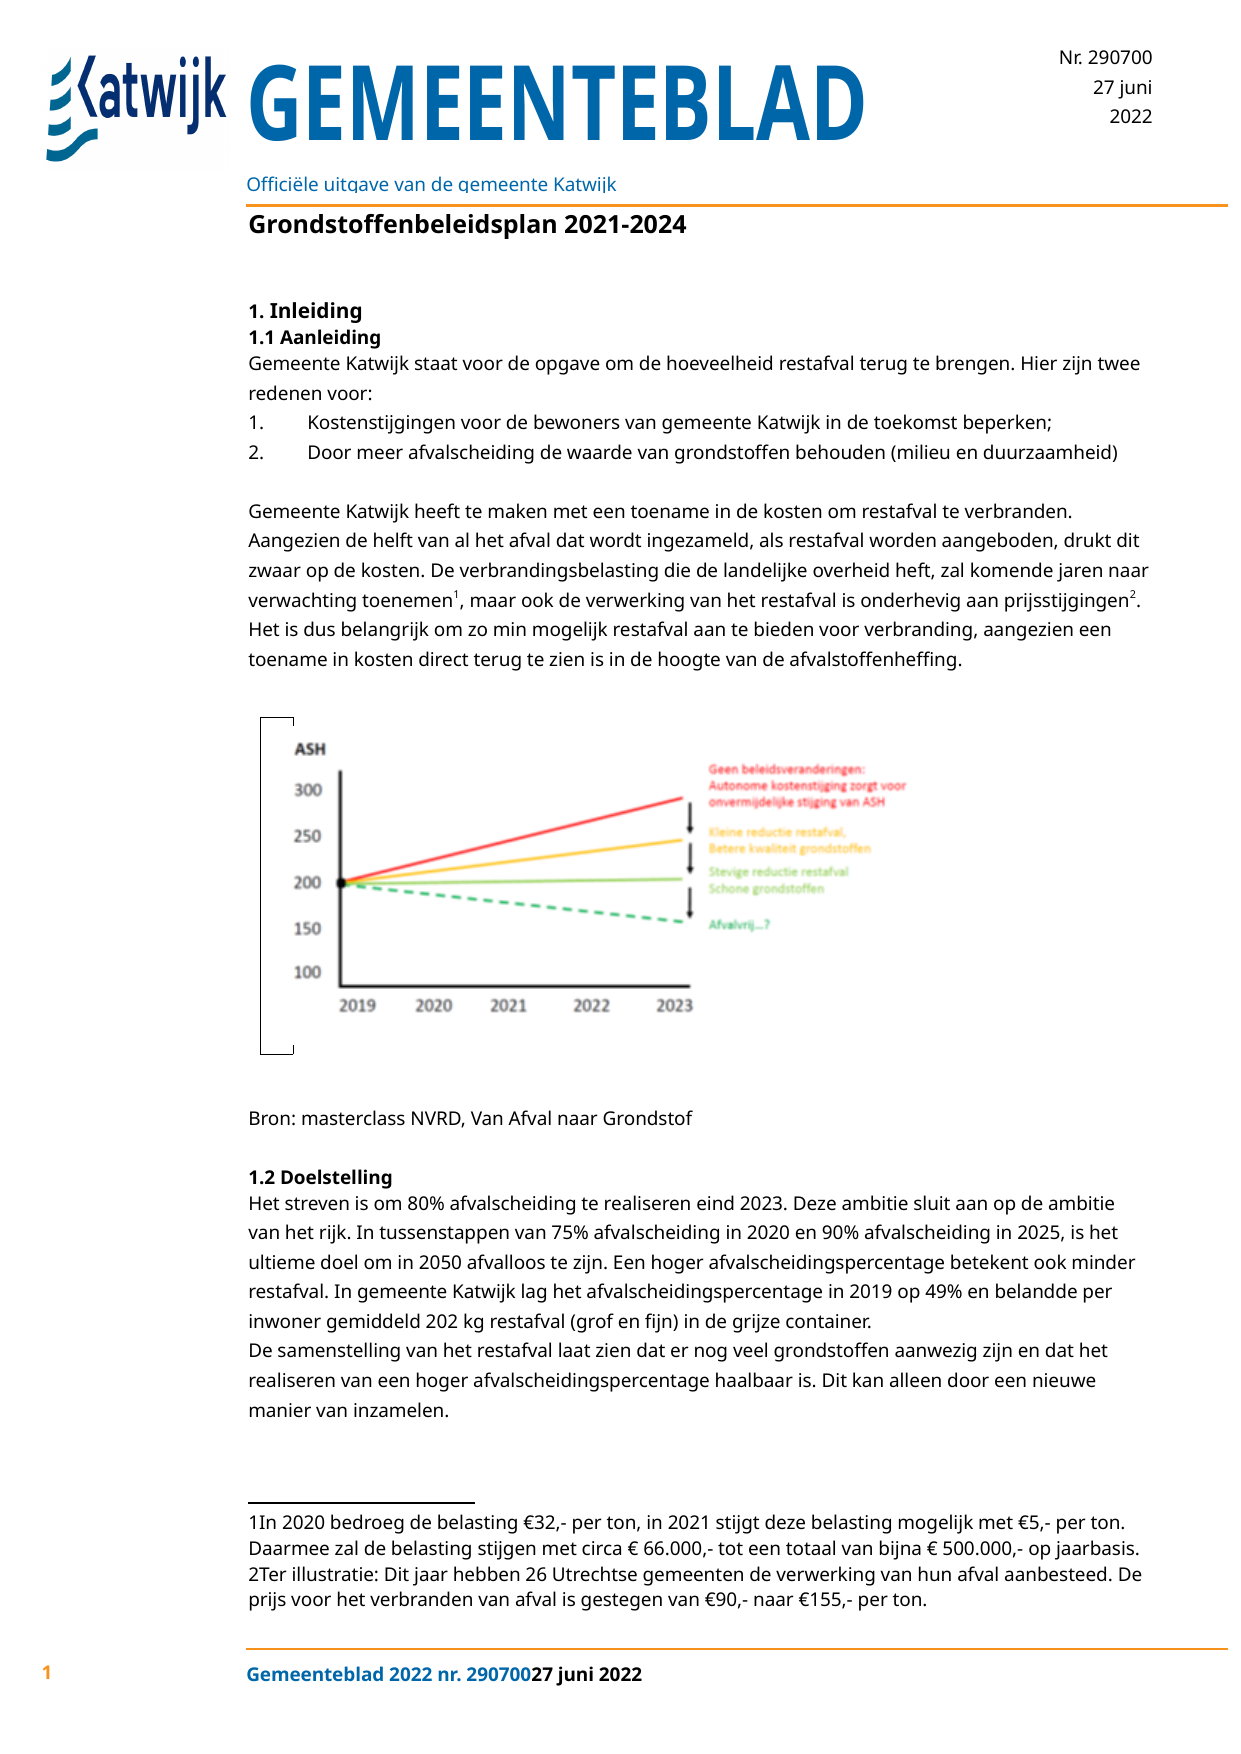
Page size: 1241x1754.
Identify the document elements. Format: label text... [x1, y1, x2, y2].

text Het streven is om 80% afvalscheiding te realiseren eind 2023. Deze ambitie sluit aan op de ambitie van het rijk. In tussenstappen van 75% afvalscheiding in 2020 en 90% afvalscheiding in 2025, is het ultieme doel om in 2050 afvalloos te zijn. Een hoger afvalscheidingspercentage betekent ook minder restafval. In gemeente Katwijk lag het afvalscheidingspercentage in 2019 op 49% en belandde per inwoner gemiddeld 202 kg restafval (grof en fijn) in de grijze container. [248, 1190, 1152, 1334]
text 1.1 Aanleiding [248, 324, 1152, 350]
text De samenstelling van het restafval laat zien dat er nog veel grondstoffen aanwezig zijn en dat het realiseren van een hoger afvalscheidingspercentage haalbaar is. Dit kan alleen door een nieuwe manier van inzamelen. [248, 1338, 1152, 1422]
picture [41, 47, 231, 172]
text 1.2 Doelstelling [248, 1164, 1152, 1190]
text 1. Inleiding [248, 296, 1152, 324]
picture [268, 726, 919, 1045]
list Door meer afvalscheiding de waarde van grondstoffen behouden (milieu en duurzaamheid) [248, 439, 1152, 465]
text Grondstoffenbeleidsplan 2021-2024 [248, 207, 1152, 241]
text Gemeente Katwijk heeft te maken met een toename in de kosten om restafval te verbranden. Aangezien de helft van al het afval dat wordt ingezameld, als restafval worden aangeboden, drukt dit zwaar op de kosten. De verbrandingsbelasting die de landelijke overheid heft, zal komende jaren naar verwachting toenemen, maar ook de verwerking van het restafval is onderhevig aan prijsstijgingen. Het is dus belangrijk om zo min mogelijk restafval aan te bieden voor verbranding, aangezien een toename in kosten direct terug te zien is in de hoogte van de afvalstoffenheffing. [248, 498, 1152, 672]
text In 2020 bedroeg de belasting €32,- per ton, in 2021 stijgt deze belasting mogelijk met €5,- per ton. Daarmee zal de belasting stijgen met circa € 66.000,- tot een totaal van bijna € 500.000,- op jaarbasis. [248, 1509, 1152, 1561]
text Bron: masterclass NVRD, Van Afval naar Grondstof [248, 1105, 1152, 1131]
text Gemeente Katwijk staat voor de opgave om de hoeveelheid restafval terug te brengen. Hier zijn twee redenen voor: [248, 350, 1152, 406]
text Ter illustratie: Dit jaar hebben 26 Utrechtse gemeenten de verwerking van hun afval aanbesteed. De prijs voor het verbranden van afval is gestegen van €90,- naar €155,- per ton. [248, 1561, 1152, 1612]
list Kostenstijgingen voor de bewoners van gemeente Katwijk in de toekomst beperken; [248, 409, 1152, 435]
